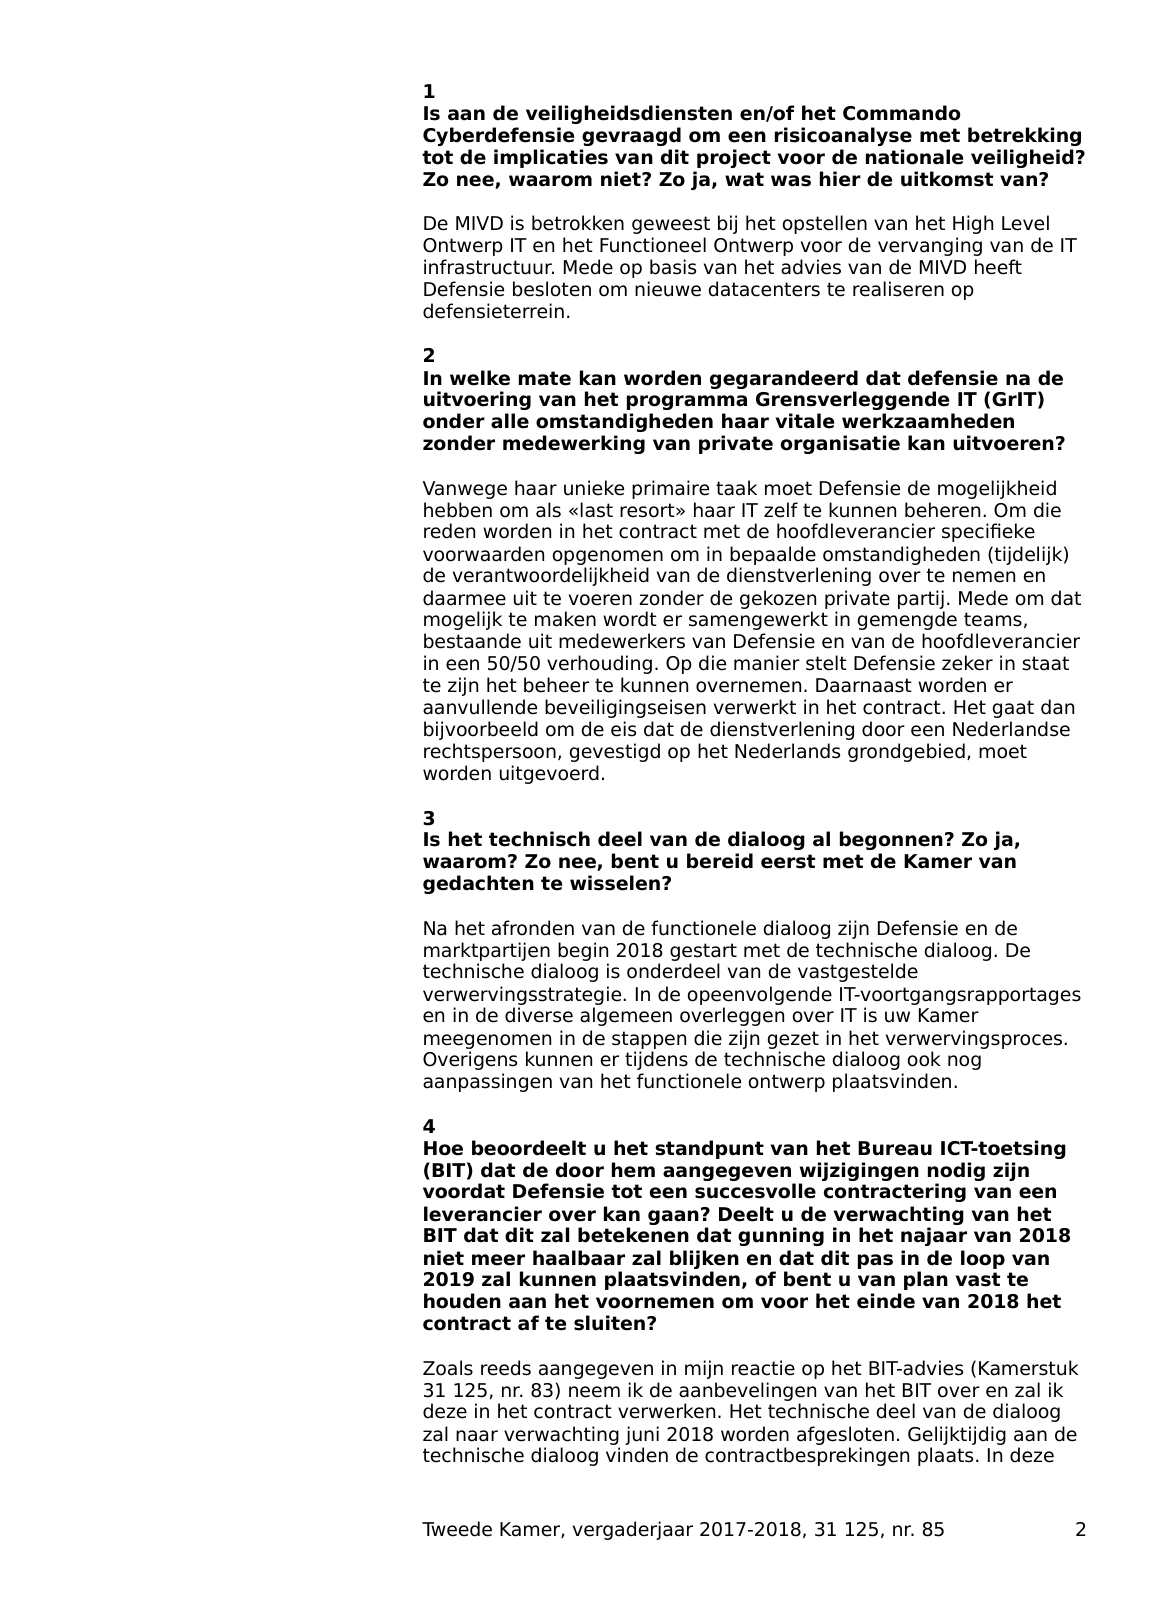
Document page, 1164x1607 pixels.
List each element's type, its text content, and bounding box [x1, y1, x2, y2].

text Is het technisch deel van de dialoog al begonnen? Zo ja, waarom? Zo nee, bent u bereid eerst met de Kamer van gedachten te wisselen? [422, 829, 1087, 895]
text Vanwege haar unieke primaire taak moet Defensie de mogelijkheid hebben om als «last resort» haar IT zelf te kunnen beheren. Om die reden worden in het contract met de hoofdleverancier specifieke voorwaarden opgenomen om in bepaalde omstandigheden (tijdelijk) de verantwoordelijkheid van de dienstverlening over te nemen en daarmee uit te voeren zonder de gekozen private partij. Mede om dat mogelijk te maken wordt er samengewerkt in gemengde teams, bestaande uit medewerkers van Defensie en van de hoofdleverancier in een 50/50 verhouding. Op die manier stelt Defensie zeker in staat te zijn het beheer te kunnen overnemen. Daarnaast worden er aanvullende beveiligingseisen verwerkt in het contract. Het gaat dan bijvoorbeeld om de eis dat de dienstverlening door een Nederlandse rechtspersoon, gevestigd op het Nederlands grondgebied, moet worden uitgevoerd. [422, 477, 1087, 785]
text Na het afronden van de functionele dialoog zijn Defensie en de marktpartijen begin 2018 gestart met de technische dialoog. De technische dialoog is onderdeel van de vastgestelde verwervingsstrategie. In de opeenvolgende IT-voortgangsrapportages en in de diverse algemeen overleggen over IT is uw Kamer meegenomen in de stappen die zijn gezet in het verwervingsproces. Overigens kunnen er tijdens de technische dialoog ook nog aanpassingen van het functionele ontwerp plaatsvinden. [422, 917, 1087, 1093]
text Is aan de veiligheidsdiensten en/of het Commando Cyberdefensie gevraagd om een risicoanalyse met betrekking tot de implicaties van dit project voor de nationale veiligheid? Zo nee, waarom niet? Zo ja, wat was hier de uitkomst van? [422, 103, 1087, 191]
text 4 [422, 1116, 1087, 1137]
text Zoals reeds aangegeven in mijn reactie op het BIT-advies (Kamerstuk 31 125, nr. 83) neem ik de aanbevelingen van het BIT over en zal ik deze in het contract verwerken. Het technische deel van de dialoog zal naar verwachting juni 2018 worden afgesloten. Gelijktijdig aan de technische dialoog vinden de contractbesprekingen plaats. In deze [422, 1357, 1087, 1467]
text Hoe beoordeelt u het standpunt van het Bureau ICT-toetsing (BIT) dat de door hem aangegeven wijzigingen nodig zijn voordat Defensie tot een succesvolle contractering van een leverancier over kan gaan? Deelt u de verwachting van het BIT dat dit zal betekenen dat gunning in het najaar van 2018 niet meer haalbaar zal blijken en dat dit pas in de loop van 2019 zal kunnen plaatsvinden, of bent u van plan vast te houden aan het voornemen om voor het einde van 2018 het contract af te sluiten? [422, 1137, 1087, 1335]
text 1 [422, 81, 1087, 103]
text De MIVD is betrokken geweest bij het opstellen van het High Level Ontwerp IT en het Functioneel Ontwerp voor de vervanging van de IT infrastructuur. Mede op basis van het advies van de MIVD heeft Defensie besloten om nieuwe datacenters te realiseren op defensieterrein. [422, 213, 1087, 323]
text 3 [422, 807, 1087, 829]
text In welke mate kan worden gegarandeerd dat defensie na de uitvoering van het programma Grensverleggende IT (GrIT) onder alle omstandigheden haar vitale werkzaamheden zonder medewerking van private organisatie kan uitvoeren? [422, 367, 1087, 455]
text 2 [422, 345, 1087, 367]
